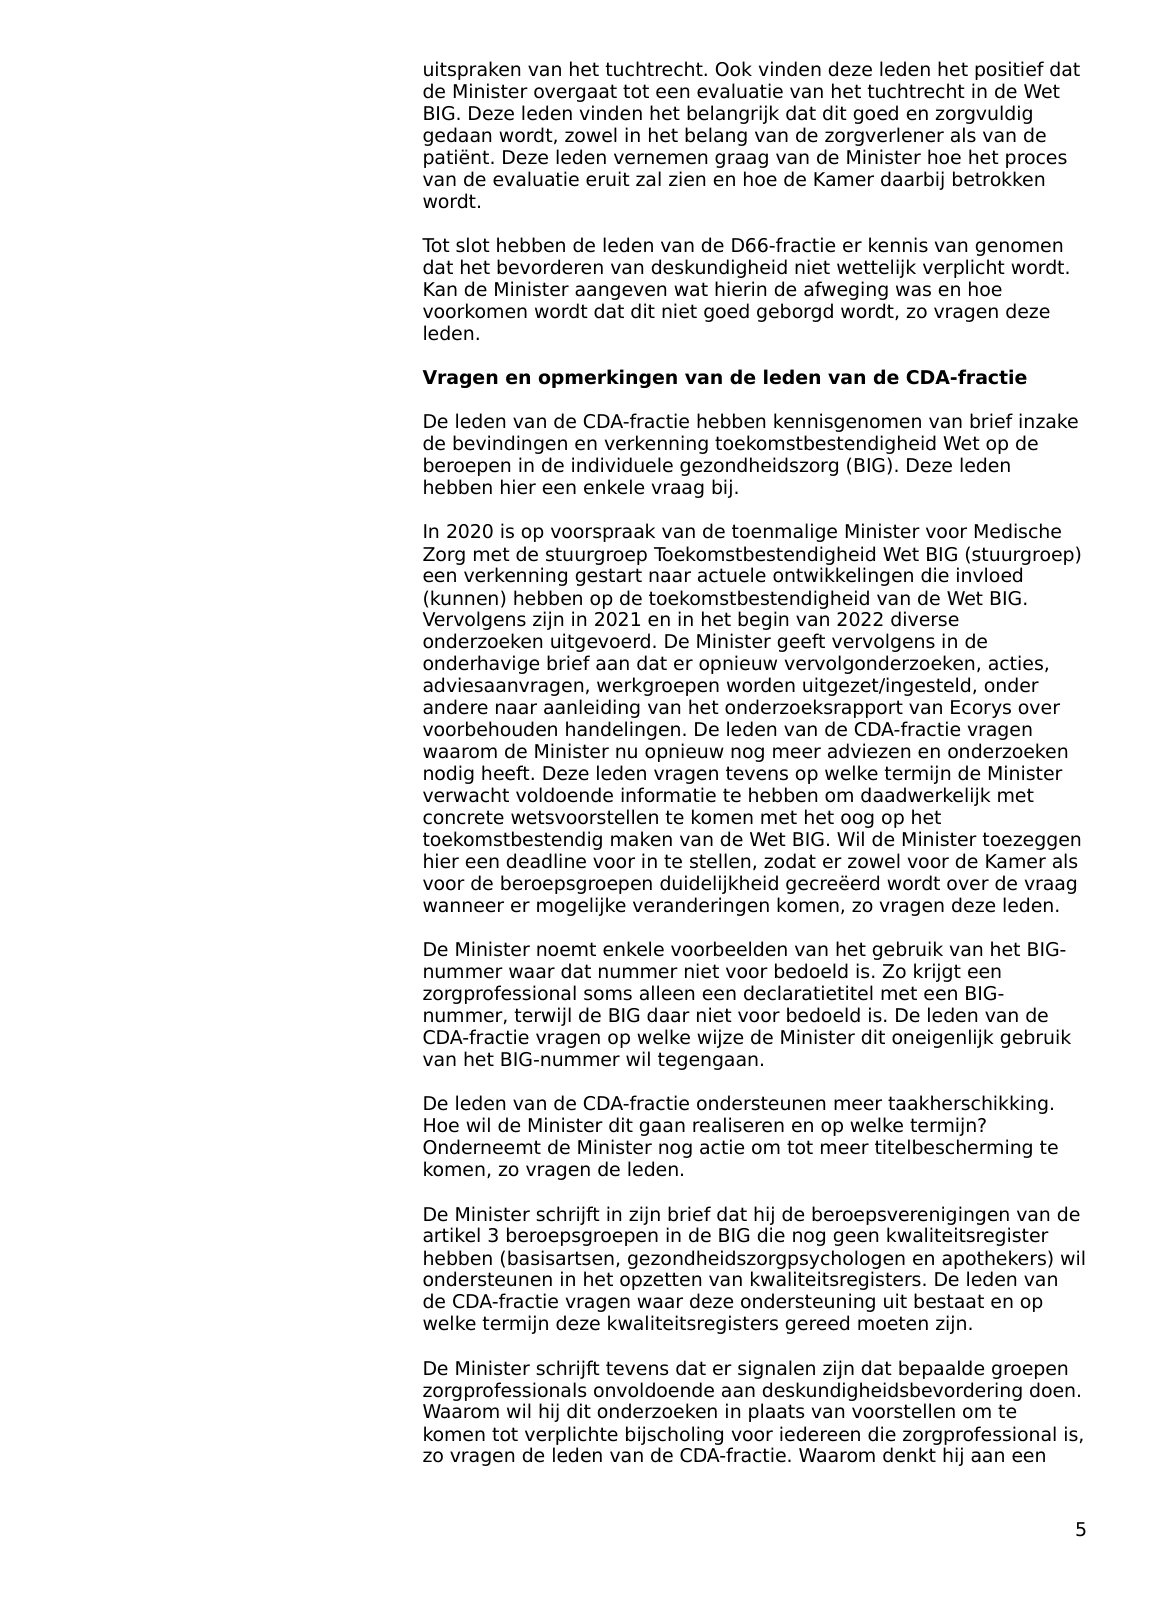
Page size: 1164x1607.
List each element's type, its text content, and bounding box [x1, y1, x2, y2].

text uitspraken van het tuchtrecht. Ook vinden deze leden het positief dat de Minister overgaat tot een evaluatie van het tuchtrecht in de Wet BIG. Deze leden vinden het belangrijk dat dit goed en zorgvuldig gedaan wordt, zowel in het belang van de zorgverlener als van de patiënt. Deze leden vernemen graag van de Minister hoe het proces van de evaluatie eruit zal zien en hoe de Kamer daarbij betrokken wordt. [422, 59, 1087, 213]
text In 2020 is op voorspraak van de toenmalige Minister voor Medische Zorg met de stuurgroep Toekomstbestendigheid Wet BIG (stuurgroep) een verkenning gestart naar actuele ontwikkelingen die invloed (kunnen) hebben op de toekomstbestendigheid van de Wet BIG. Vervolgens zijn in 2021 en in het begin van 2022 diverse onderzoeken uitgevoerd. De Minister geeft vervolgens in de onderhavige brief aan dat er opnieuw vervolgonderzoeken, acties, adviesaanvragen, werkgroepen worden uitgezet/ingesteld, onder andere naar aanleiding van het onderzoeksrapport van Ecorys over voorbehouden handelingen. De leden van de CDA-fractie vragen waarom de Minister nu opnieuw nog meer adviezen en onderzoeken nodig heeft. Deze leden vragen tevens op welke termijn de Minister verwacht voldoende informatie te hebben om daadwerkelijk met concrete wetsvoorstellen te komen met het oog op het toekomstbestendig maken van de Wet BIG. Wil de Minister toezeggen hier een deadline voor in te stellen, zodat er zowel voor de Kamer als voor de beroepsgroepen duidelijkheid gecreëerd wordt over de vraag wanneer er mogelijke veranderingen komen, zo vragen deze leden. [422, 521, 1087, 917]
text De leden van de CDA-fractie hebben kennisgenomen van brief inzake de bevindingen en verkenning toekomstbestendigheid Wet op de beroepen in de individuele gezondheidszorg (BIG). Deze leden hebben hier een enkele vraag bij. [422, 411, 1087, 499]
subtitle Vragen en opmerkingen van de leden van de CDA-fractie [422, 367, 1087, 389]
text De Minister schrijft tevens dat er signalen zijn dat bepaalde groepen zorgprofessionals onvoldoende aan deskundigheidsbevordering doen. Waarom wil hij dit onderzoeken in plaats van voorstellen om te komen tot verplichte bijscholing voor iedereen die zorgprofessional is, zo vragen de leden van de CDA-fractie. Waarom denkt hij aan een [422, 1357, 1087, 1467]
text Tot slot hebben de leden van de D66-fractie er kennis van genomen dat het bevorderen van deskundigheid niet wettelijk verplicht wordt. Kan de Minister aangeven wat hierin de afweging was en hoe voorkomen wordt dat dit niet goed geborgd wordt, zo vragen deze leden. [422, 235, 1087, 345]
text De Minister noemt enkele voorbeelden van het gebruik van het BIG-nummer waar dat nummer niet voor bedoeld is. Zo krijgt een zorgprofessional soms alleen een declaratietitel met een BIG-nummer, terwijl de BIG daar niet voor bedoeld is. De leden van de CDA-fractie vragen op welke wijze de Minister dit oneigenlijk gebruik van het BIG-nummer wil tegengaan. [422, 939, 1087, 1071]
text De Minister schrijft in zijn brief dat hij de beroepsverenigingen van de artikel 3 beroepsgroepen in de BIG die nog geen kwaliteitsregister hebben (basisartsen, gezondheidszorgpsychologen en apothekers) wil ondersteunen in het opzetten van kwaliteitsregisters. De leden van de CDA-fractie vragen waar deze ondersteuning uit bestaat en op welke termijn deze kwaliteitsregisters gereed moeten zijn. [422, 1203, 1087, 1335]
text De leden van de CDA-fractie ondersteunen meer taakherschikking. Hoe wil de Minister dit gaan realiseren en op welke termijn? Onderneemt de Minister nog actie om tot meer titelbescherming te komen, zo vragen de leden. [422, 1093, 1087, 1181]
